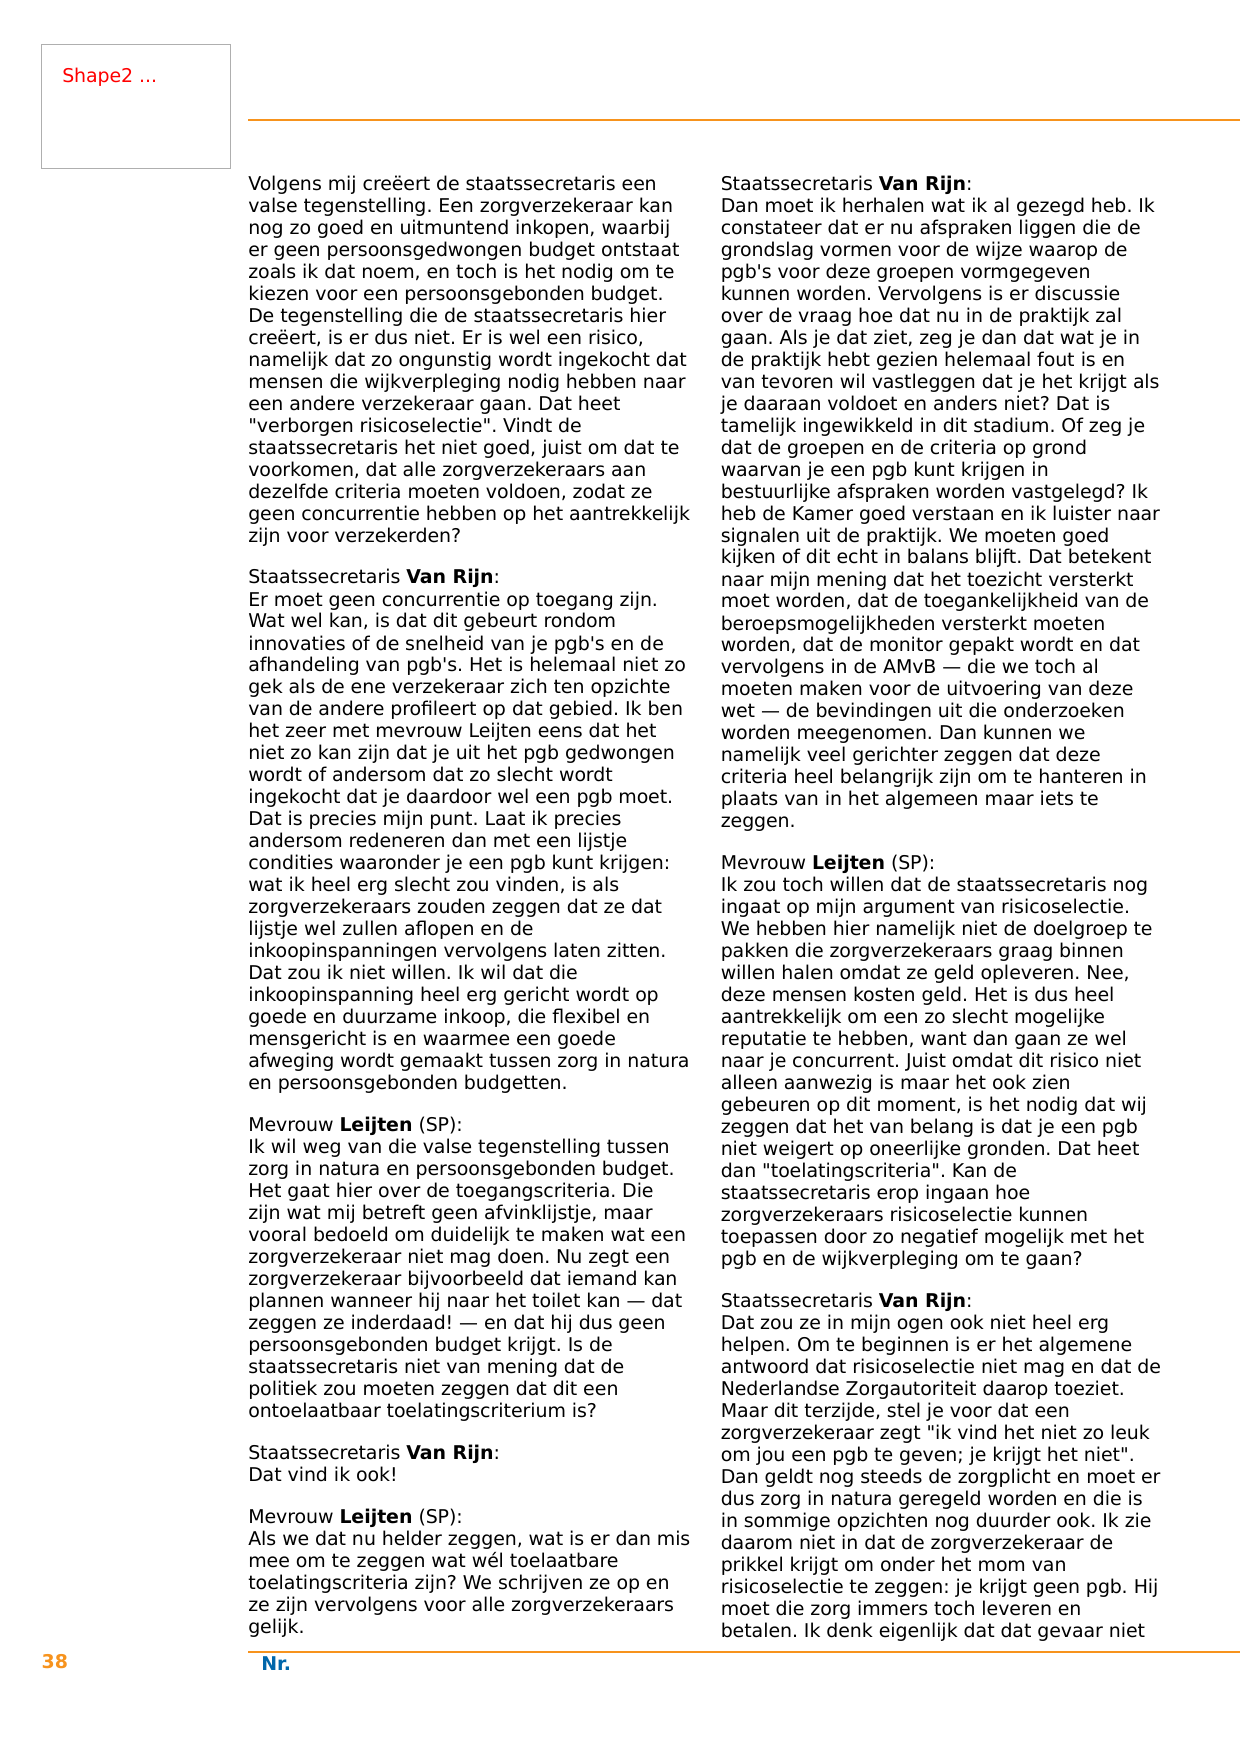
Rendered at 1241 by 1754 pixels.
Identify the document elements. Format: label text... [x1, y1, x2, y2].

text Mevrouw Leijten (SP): [248, 1506, 691, 1528]
text Ik wil weg van die valse tegenstelling tussen zorg in natura en persoonsgebonden budget. Het gaat hier over de toegangscriteria. Die zijn wat mij betreft geen afvinklijstje, maar vooral bedoeld om duidelijk te maken wat een zorgverzekeraar niet mag doen. Nu zegt een zorgverzekeraar bijvoorbeeld dat iemand kan plannen wanneer hij naar het toilet kan — dat zeggen ze inderdaad! — en dat hij dus geen persoonsgebonden budget krijgt. Is de staatssecretaris niet van mening dat de politiek zou moeten zeggen dat dit een ontoelaatbaar toelatingscriterium is? [248, 1136, 691, 1422]
text Staatssecretaris Van Rijn: [721, 173, 1163, 195]
text Dan moet ik herhalen wat ik al gezegd heb. Ik constateer dat er nu afspraken liggen die de grondslag vormen voor de wijze waarop de pgb's voor deze groepen vormgegeven kunnen worden. Vervolgens is er discussie over de vraag hoe dat nu in de praktijk zal gaan. Als je dat ziet, zeg je dan dat wat je in de praktijk hebt gezien helemaal fout is en van tevoren wil vastleggen dat je het krijgt als je daaraan voldoet en anders niet? Dat is tamelijk ingewikkeld in dit stadium. Of zeg je dat de groepen en de criteria op grond waarvan je een pgb kunt krijgen in bestuurlijke afspraken worden vastgelegd? Ik heb de Kamer goed verstaan en ik luister naar signalen uit de praktijk. We moeten goed kijken of dit echt in balans blijft. Dat betekent naar mijn mening dat het toezicht versterkt moet worden, dat de toegankelijkheid van de beroepsmogelijkheden versterkt moeten worden, dat de monitor gepakt wordt en dat vervolgens in de AMvB — die we toch al moeten maken voor de uitvoering van deze wet — de bevindingen uit die onderzoeken worden meegenomen. Dan kunnen we namelijk veel gerichter zeggen dat deze criteria heel belangrijk zijn om te hanteren in plaats van in het algemeen maar iets te zeggen. [721, 195, 1163, 832]
text Dat vind ik ook! [248, 1464, 691, 1486]
text Dat zou ze in mijn ogen ook niet heel erg helpen. Om te beginnen is er het algemene antwoord dat risicoselectie niet mag en dat de Nederlandse Zorgautoriteit daarop toeziet. Maar dit terzijde, stel je voor dat een zorgverzekeraar zegt "ik vind het niet zo leuk om jou een pgb te geven; je krijgt het niet". Dan geldt nog steeds de zorgplicht en moet er dus zorg in natura geregeld worden en die is in sommige opzichten nog duurder ook. Ik zie daarom niet in dat de zorgverzekeraar de prikkel krijgt om onder het mom van risicoselectie te zeggen: je krijgt geen pgb. Hij moet die zorg immers toch leveren en betalen. Ik denk eigenlijk dat dat gevaar niet [721, 1312, 1163, 1641]
text Staatssecretaris Van Rijn: [721, 1290, 1163, 1312]
text Volgens mij creëert de staatssecretaris een valse tegenstelling. Een zorgverzekeraar kan nog zo goed en uitmuntend inkopen, waarbij er geen persoonsgedwongen budget ontstaat zoals ik dat noem, en toch is het nodig om te kiezen voor een persoonsgebonden budget. De tegenstelling die de staatssecretaris hier creëert, is er dus niet. Er is wel een risico, namelijk dat zo ongunstig wordt ingekocht dat mensen die wijkverpleging nodig hebben naar een andere verzekeraar gaan. Dat heet "verborgen risicoselectie". Vindt de staatssecretaris het niet goed, juist om dat te voorkomen, dat alle zorgverzekeraars aan dezelfde criteria moeten voldoen, zodat ze geen concurrentie hebben op het aantrekkelijk zijn voor verzekerden? [248, 173, 691, 546]
text Ik zou toch willen dat de staatssecretaris nog ingaat op mijn argument van risicoselectie. We hebben hier namelijk niet de doelgroep te pakken die zorgverzekeraars graag binnen willen halen omdat ze geld opleveren. Nee, deze mensen kosten geld. Het is dus heel aantrekkelijk om een zo slecht mogelijke reputatie te hebben, want dan gaan ze wel naar je concurrent. Juist omdat dit risico niet alleen aanwezig is maar het ook zien gebeuren op dit moment, is het nodig dat wij zeggen dat het van belang is dat je een pgb niet weigert op oneerlijke gronden. Dat heet dan "toelatingscriteria". Kan de staatssecretaris erop ingaan hoe zorgverzekeraars risicoselectie kunnen toepassen door zo negatief mogelijk met het pgb en de wijkverpleging om te gaan? [721, 874, 1163, 1270]
text Staatssecretaris Van Rijn: [248, 566, 691, 588]
text Mevrouw Leijten (SP): [248, 1114, 691, 1136]
text Staatssecretaris Van Rijn: [248, 1442, 691, 1464]
text Mevrouw Leijten (SP): [721, 852, 1163, 874]
text Er moet geen concurrentie op toegang zijn. Wat wel kan, is dat dit gebeurt rondom innovaties of de snelheid van je pgb's en de afhandeling van pgb's. Het is helemaal niet zo gek als de ene verzekeraar zich ten opzichte van de andere profileert op dat gebied. Ik ben het zeer met mevrouw Leijten eens dat het niet zo kan zijn dat je uit het pgb gedwongen wordt of andersom dat zo slecht wordt ingekocht dat je daardoor wel een pgb moet. Dat is precies mijn punt. Laat ik precies andersom redeneren dan met een lijstje condities waaronder je een pgb kunt krijgen: wat ik heel erg slecht zou vinden, is als zorgverzekeraars zouden zeggen dat ze dat lijstje wel zullen aflopen en de inkoopinspanningen vervolgens laten zitten. Dat zou ik niet willen. Ik wil dat die inkoopinspanning heel erg gericht wordt op goede en duurzame inkoop, die flexibel en mensgericht is en waarmee een goede afweging wordt gemaakt tussen zorg in natura en persoonsgebonden budgetten. [248, 588, 691, 1094]
text Als we dat nu helder zeggen, wat is er dan mis mee om te zeggen wat wél toelaatbare toelatingscriteria zijn? We schrijven ze op en ze zijn vervolgens voor alle zorgverzekeraars gelijk. [248, 1528, 691, 1637]
